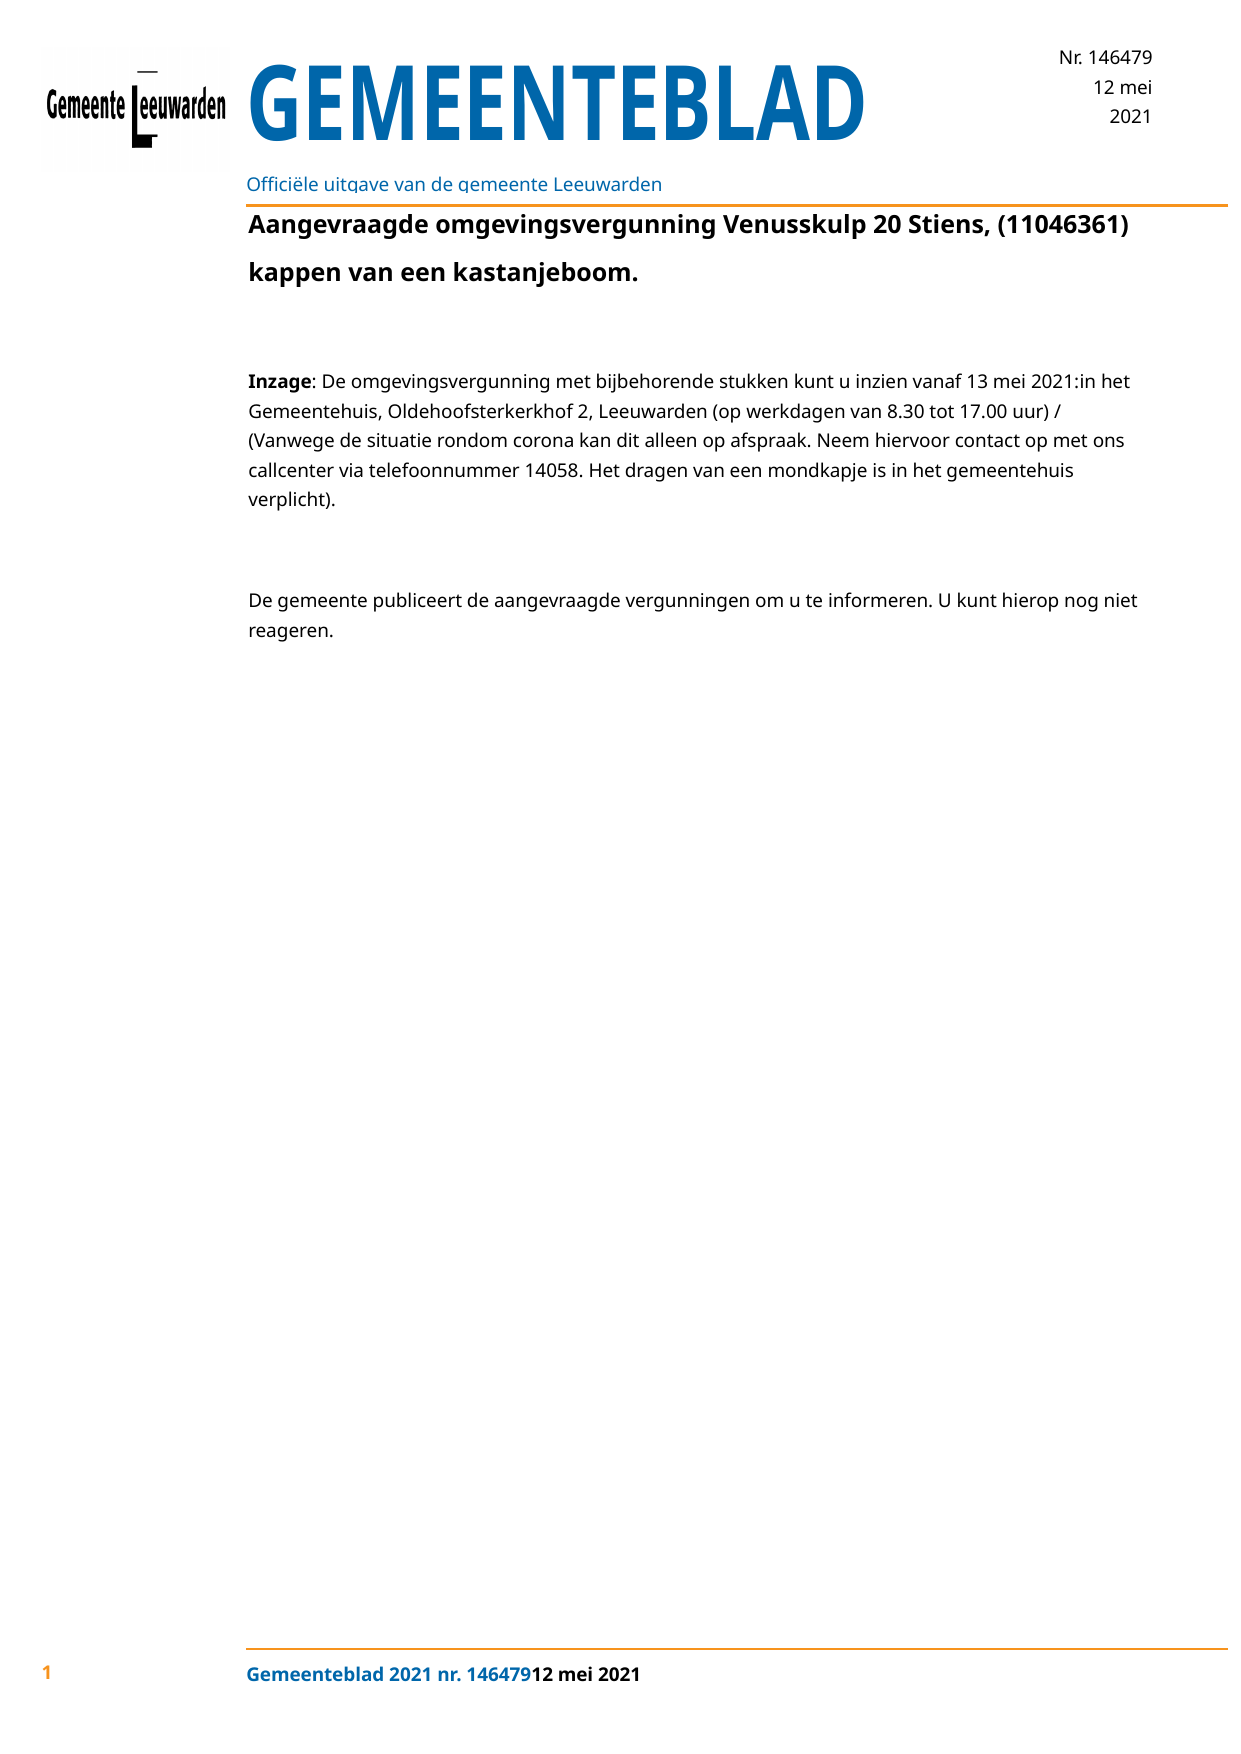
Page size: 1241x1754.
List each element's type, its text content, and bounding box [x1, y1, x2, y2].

text De gemeente publiceert de aangevraagde vergunningen om u te informeren. U kunt hierop nog niet reageren. [248, 587, 1152, 643]
picture [41, 47, 231, 172]
text Aangevraagde omgevingsvergunning Venusskulp 20 Stiens, (11046361) kappen van een kastanjeboom. [248, 207, 1152, 288]
text Inzage: De omgevingsvergunning met bijbehorende stukken kunt u inzien vanaf 13 mei 2021:in het Gemeentehuis, Oldehoofsterkerkhof 2, Leeuwarden (op werkdagen van 8.30 tot 17.00 uur) / (Vanwege de situatie rondom corona kan dit alleen op afspraak. Neem hiervoor contact op met ons callcenter via telefoonnummer 14058. Het dragen van een mondkapje is in het gemeentehuis verplicht). [248, 368, 1152, 512]
